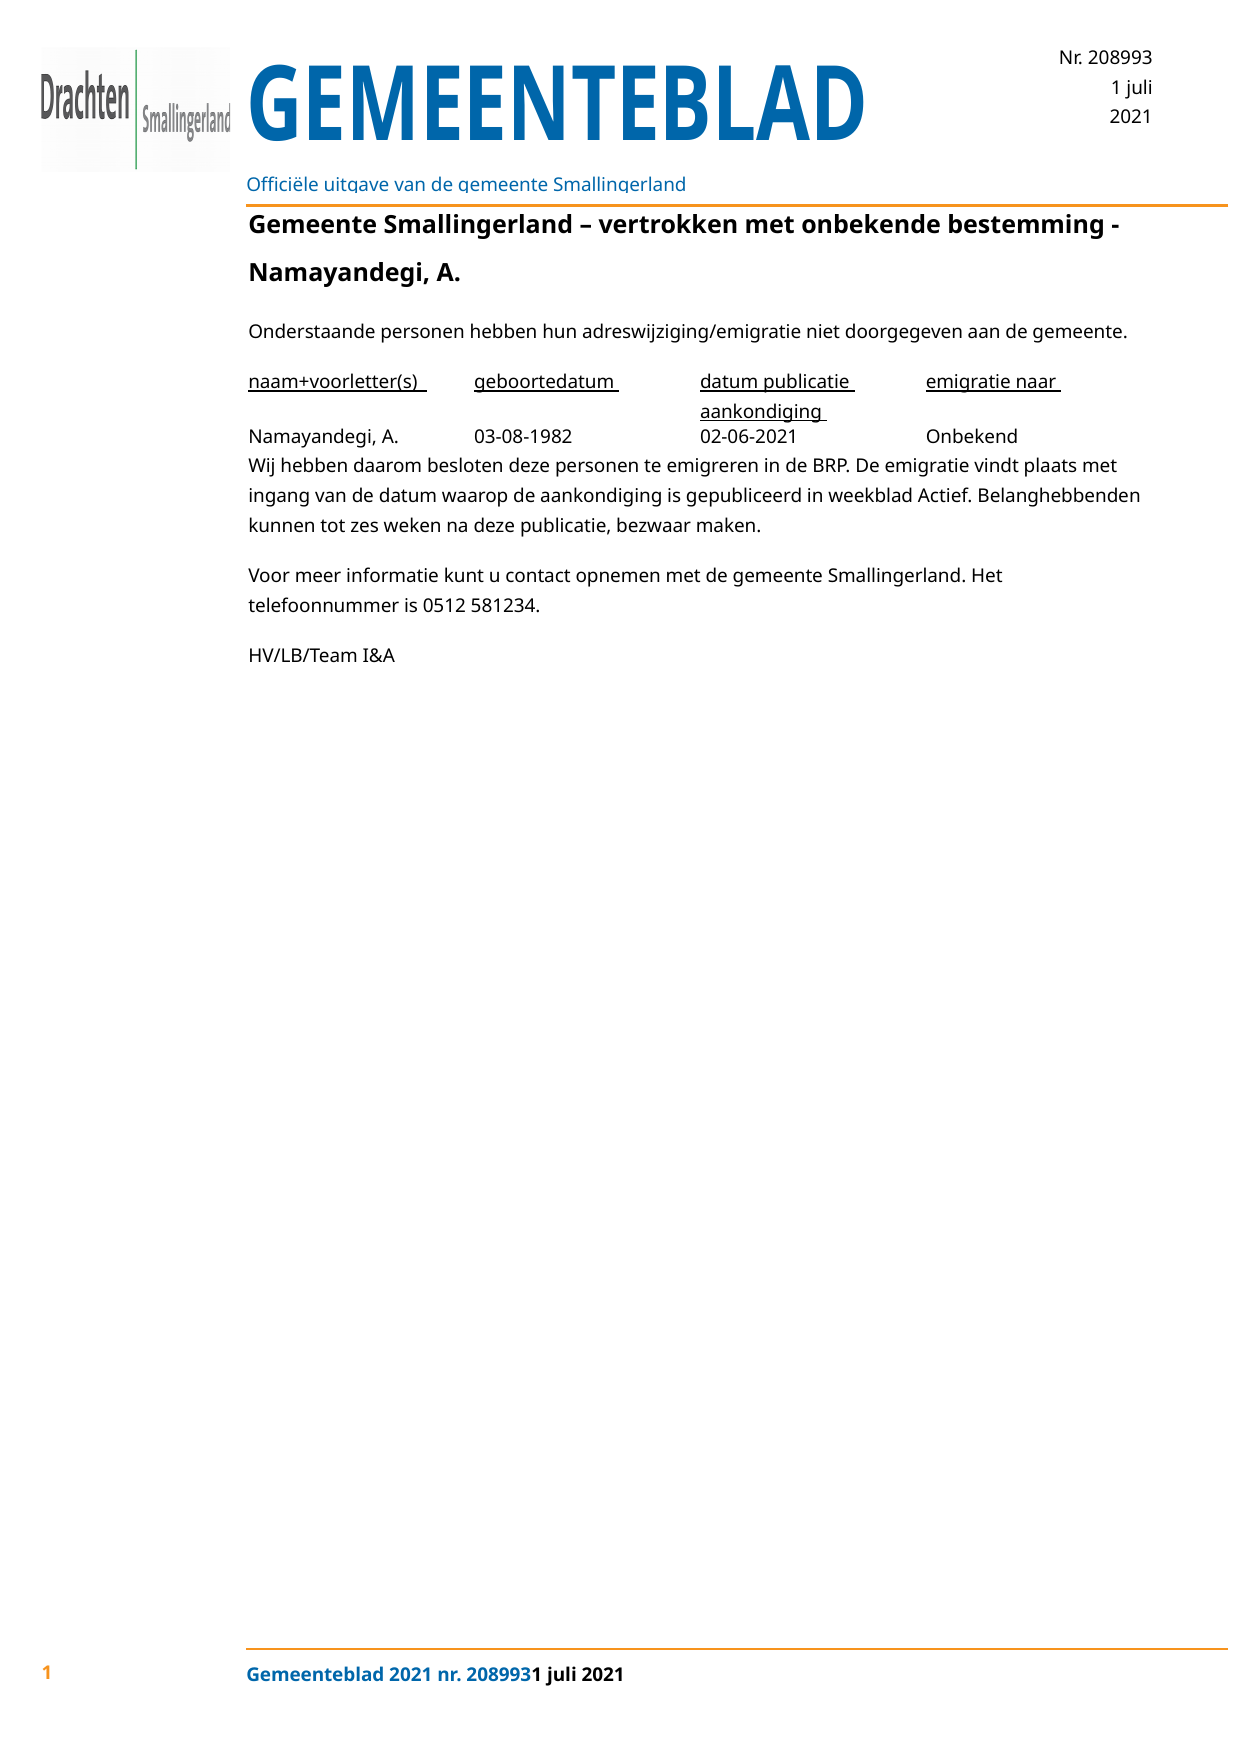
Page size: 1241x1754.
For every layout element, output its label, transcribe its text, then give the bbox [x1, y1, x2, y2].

table_cell Onbekend [926, 424, 1152, 449]
table_cell 02-06-2021 [700, 424, 926, 449]
table_cell Namayandegi, A. [248, 424, 474, 449]
text Onderstaande personen hebben hun adreswijziging/emigratie niet doorgegeven aan de gemeente. [248, 318, 1152, 344]
table_cell 03-08-1982 [474, 424, 700, 449]
text HV/LB/Team I&A [248, 642, 1152, 668]
text Gemeente Smallingerland – vertrokken met onbekende bestemming - Namayandegi, A. [248, 207, 1152, 288]
table_header geboortedatum [474, 369, 700, 424]
text Wij hebben daarom besloten deze personen te emigreren in de BRP. De emigratie vindt plaats met ingang van de datum waarop de aankondiging is gepubliceerd in weekblad Actief. Belanghebbenden kunnen tot zes weken na deze publicatie, bezwaar maken. [248, 453, 1152, 538]
text Voor meer informatie kunt u contact opnemen met de gemeente Smallingerland. Het telefoonnummer is 0512 581234. [248, 562, 1152, 618]
picture [41, 47, 231, 172]
table_header datum publicatie aankondiging [700, 369, 926, 424]
table_header naam+voorletter(s) [248, 369, 474, 424]
table_header emigratie naar [926, 369, 1152, 424]
